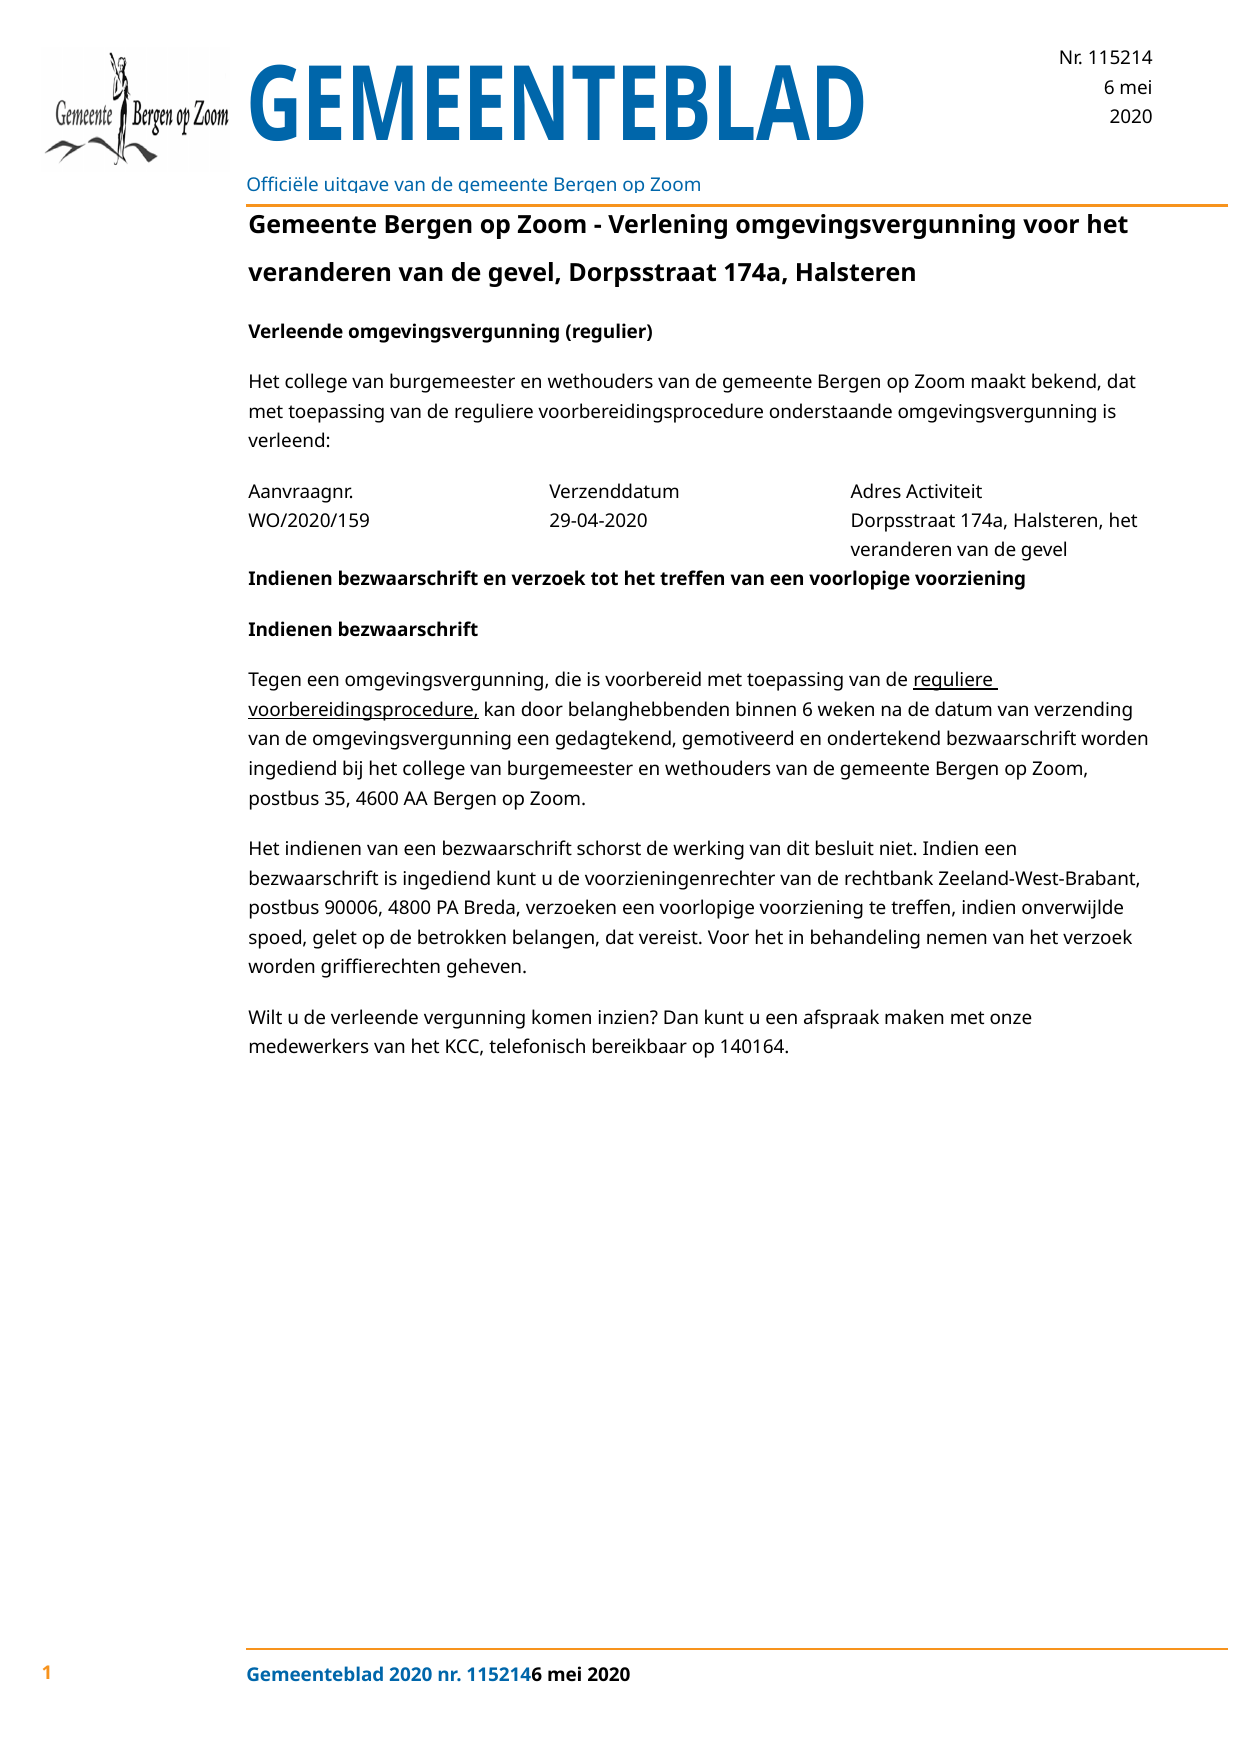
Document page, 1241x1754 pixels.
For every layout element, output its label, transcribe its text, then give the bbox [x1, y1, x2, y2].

table_header Verzenddatum [549, 478, 850, 504]
text Tegen een omgevingsvergunning, die is voorbereid met toepassing van de reguliere voorbereidingsprocedure, kan door belanghebbenden binnen 6 weken na de datum van verzending van de omgevingsvergunning een gedagtekend, gemotiveerd en ondertekend bezwaarschrift worden ingediend bij het college van burgemeester en wethouders van de gemeente Bergen op Zoom, postbus 35, 4600 AA Bergen op Zoom. [248, 666, 1152, 811]
table_header WO/2020/159 [248, 507, 549, 562]
text Het indienen van een bezwaarschrift schorst de werking van dit besluit niet. Indien een bezwaarschrift is ingediend kunt u de voorzieningenrechter van de rechtbank Zeeland-West-Brabant, postbus 90006, 4800 PA Breda, verzoeken een voorlopige voorziening te treffen, indien onverwijlde spoed, gelet op de betrokken belangen, dat vereist. Voor het in behandeling nemen van het verzoek worden griffierechten geheven. [248, 835, 1152, 979]
table_header 29-04-2020 [549, 507, 850, 562]
picture [41, 47, 231, 172]
text Indienen bezwaarschrift [248, 616, 1152, 642]
text Gemeente Bergen op Zoom - Verlening omgevingsvergunning voor het veranderen van de gevel, Dorpsstraat 174a, Halsteren [248, 207, 1152, 288]
table_header Aanvraagnr. [248, 478, 549, 504]
table_header Adres Activiteit [850, 478, 1152, 504]
text Indienen bezwaarschrift en verzoek tot het treffen van een voorlopige voorziening [248, 566, 1152, 591]
table_header Dorpsstraat 174a, Halsteren, het veranderen van de gevel [850, 507, 1152, 562]
text Wilt u de verleende vergunning komen inzien? Dan kunt u een afspraak maken met onze medewerkers van het KCC, telefonisch bereikbaar op 140164. [248, 1004, 1152, 1059]
text Verleende omgevingsvergunning (regulier) [248, 318, 1152, 344]
text Het college van burgemeester en wethouders van de gemeente Bergen op Zoom maakt bekend, dat met toepassing van de reguliere voorbereidingsprocedure onderstaande omgevingsvergunning is verleend: [248, 368, 1152, 453]
